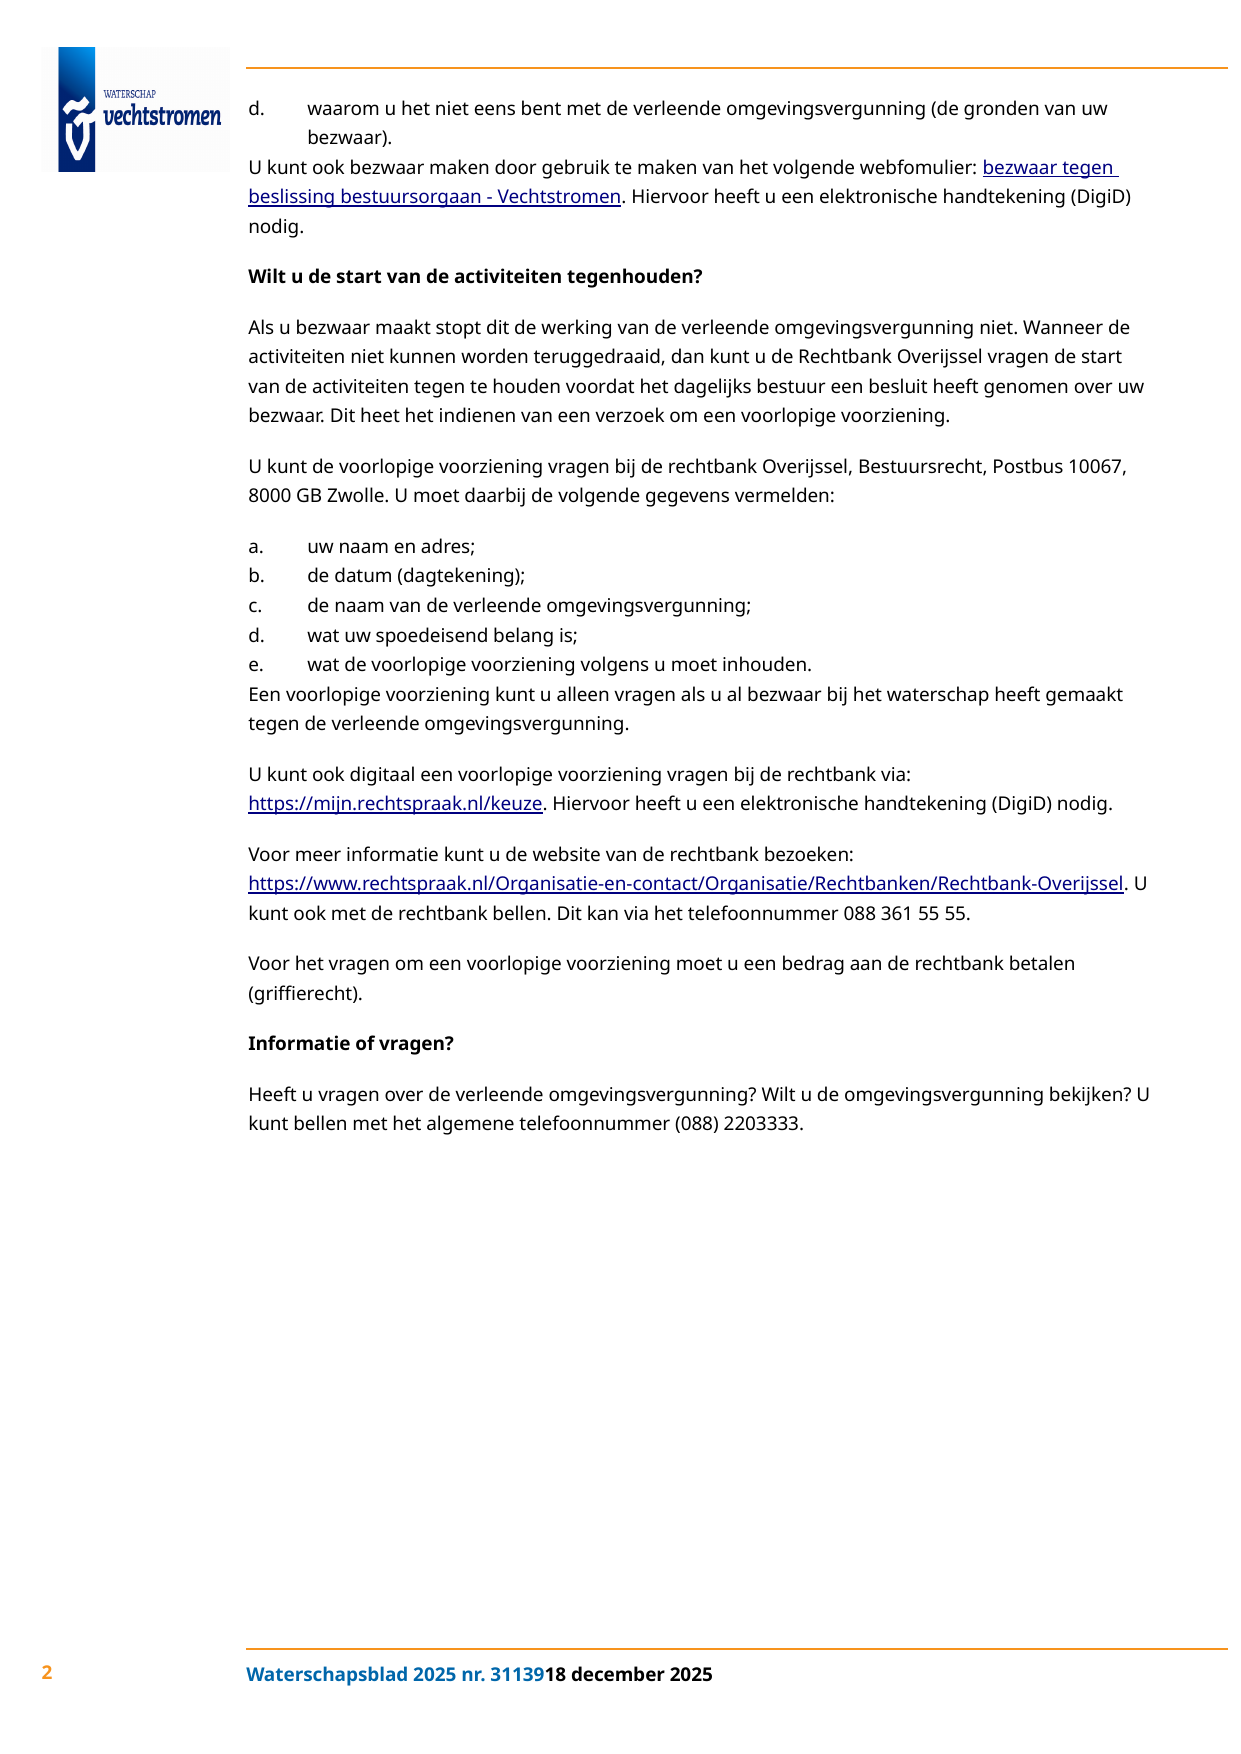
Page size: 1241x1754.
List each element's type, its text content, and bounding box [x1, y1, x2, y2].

text Als u bezwaar maakt stopt dit de werking van de verleende omgevingsvergunning niet. Wanneer de activiteiten niet kunnen worden teruggedraaid, dan kunt u de Rechtbank Overijssel vragen de start van de activiteiten tegen te houden voordat het dagelijks bestuur een besluit heeft genomen over uw bezwaar. Dit heet het indienen van een verzoek om een voorlopige voorziening. [248, 314, 1152, 428]
text Heeft u vragen over de verleende omgevingsvergunning? Wilt u de omgevingsvergunning bekijken? U kunt bellen met het algemene telefoonnummer (088) 2203333. [248, 1081, 1152, 1136]
list uw naam en adres; [248, 533, 1152, 559]
text U kunt ook digitaal een voorlopige voorziening vragen bij de rechtbank via: https://mijn.rechtspraak.nl/keuze. Hiervoor heeft u een elektronische handtekening (DigiD) nodig. [248, 761, 1152, 816]
list wat uw spoedeisend belang is; [248, 622, 1152, 648]
text U kunt ook bezwaar maken door gebruik te maken van het volgende webfomulier: bezwaar tegen beslissing bestuursorgaan - Vechtstromen. Hiervoor heeft u een elektronische handtekening (DigiD) nodig. [248, 154, 1152, 239]
text Een voorlopige voorziening kunt u alleen vragen als u al bezwaar bij het waterschap heeft gemaakt tegen de verleende omgevingsvergunning. [248, 681, 1152, 736]
list de naam van de verleende omgevingsvergunning; [248, 592, 1152, 618]
text Voor meer informatie kunt u de website van de rechtbank bezoeken: https://www.rechtspraak.nl/Organisatie-en-contact/Organisatie/Rechtbanken/Rechtbank-Overijssel. U kunt ook met de rechtbank bellen. Dit kan via het telefoonnummer 088 361 55 55. [248, 841, 1152, 926]
list waarom u het niet eens bent met de verleende omgevingsvergunning (de gronden van uw bezwaar). [248, 95, 1152, 150]
text Wilt u de start van de activiteiten tegenhouden? [248, 263, 1152, 289]
text U kunt de voorlopige voorziening vragen bij de rechtbank Overijssel, Bestuursrecht, Postbus 10067, 8000 GB Zwolle. U moet daarbij de volgende gegevens vermelden: [248, 453, 1152, 508]
list de datum (dagtekening); [248, 563, 1152, 588]
picture [41, 47, 231, 172]
text Informatie of vragen? [248, 1031, 1152, 1056]
text Voor het vragen om een voorlopige voorziening moet u een bedrag aan de rechtbank betalen (griffierecht). [248, 951, 1152, 1006]
list wat de voorlopige voorziening volgens u moet inhouden. [248, 651, 1152, 677]
